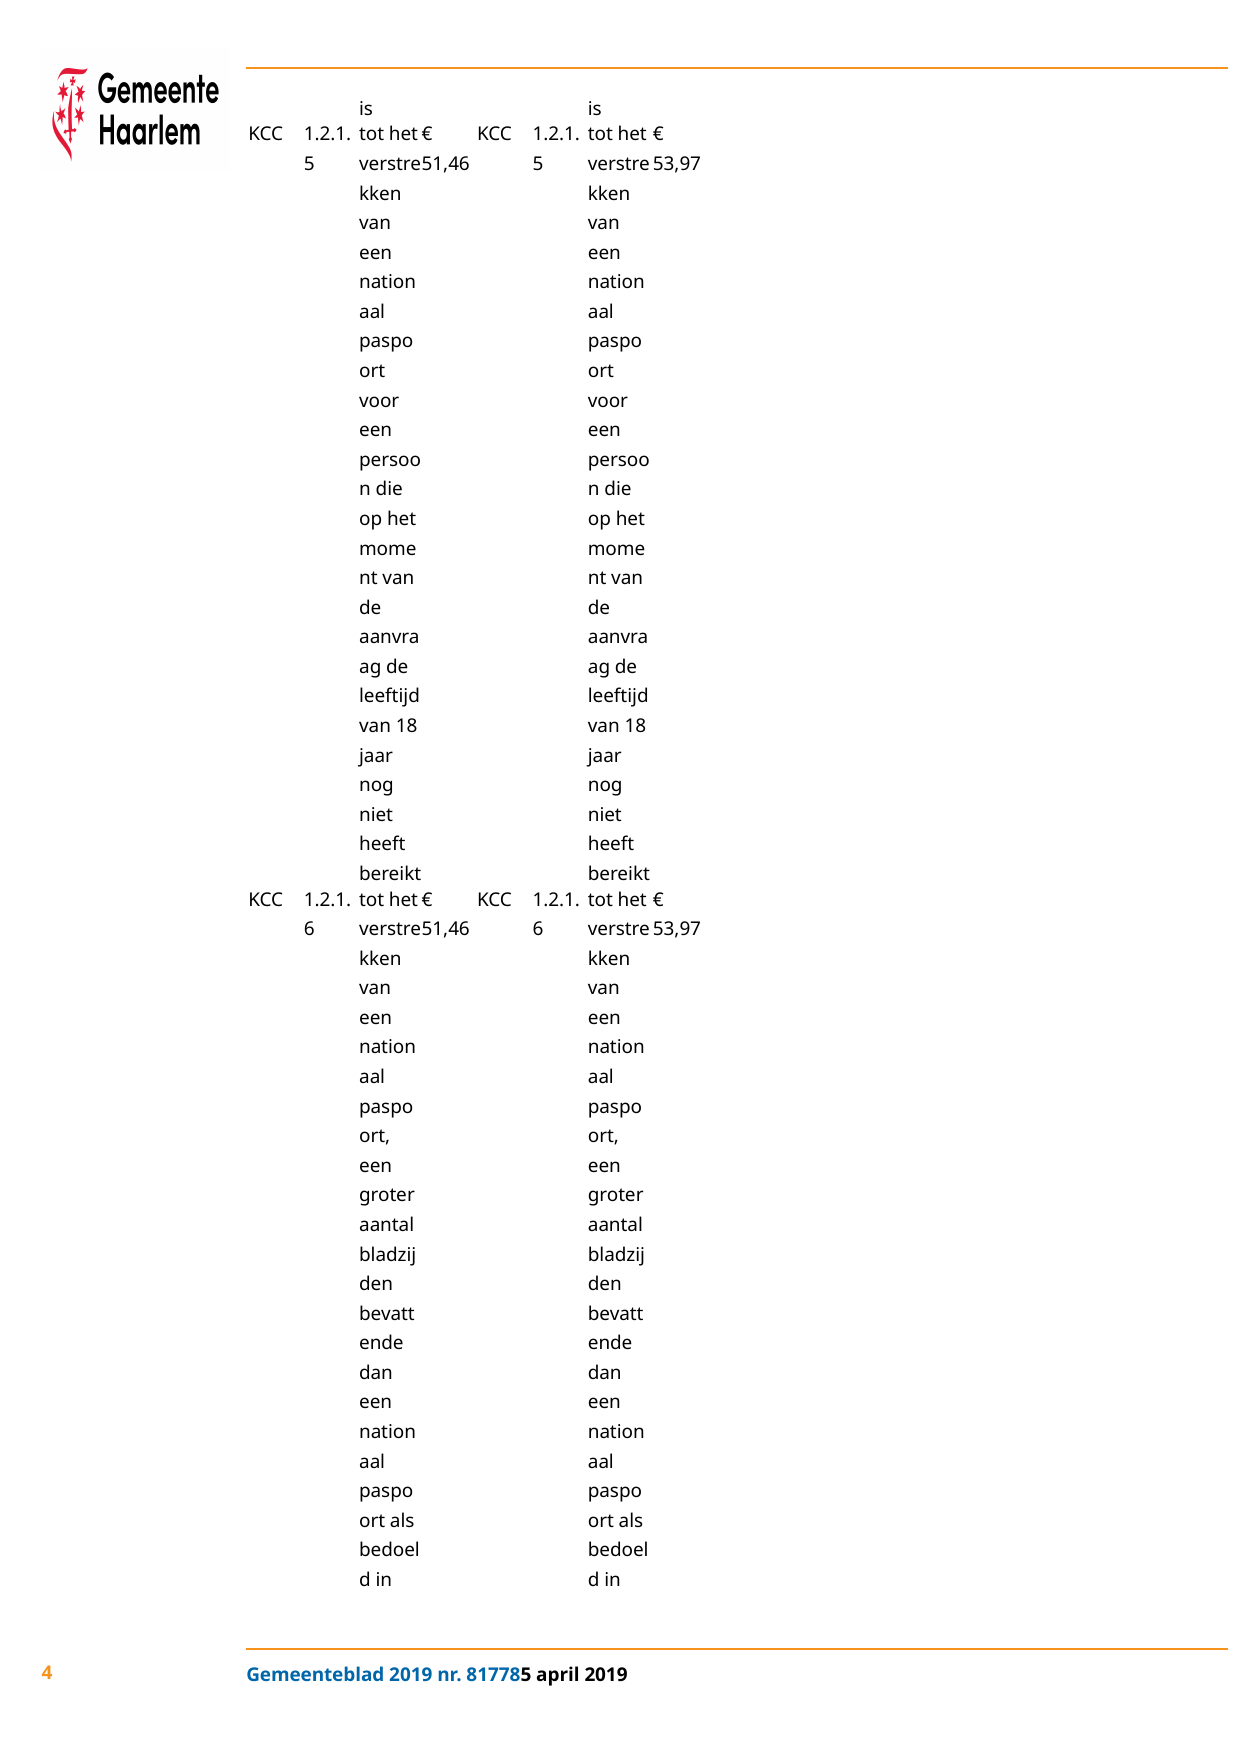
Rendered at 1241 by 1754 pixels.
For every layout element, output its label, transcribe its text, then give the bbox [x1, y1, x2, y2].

table_cell KCC [477, 121, 532, 886]
table_cell tot het verstrekken van een nationaal paspoort, een groter aantal bladzijden bevattende dan een nationaal paspoort als bedoeld in [359, 886, 421, 1592]
table_cell € 53,97 [653, 121, 708, 886]
table_cell KCC [477, 886, 532, 1592]
table_cell [248, 95, 303, 121]
table_cell € 51,46 [421, 886, 477, 1592]
table_cell [653, 95, 708, 121]
table_cell 1.2.1.6 [532, 886, 588, 1592]
picture [41, 47, 231, 172]
table_cell € 53,97 [653, 886, 708, 1592]
table_cell is [588, 95, 653, 121]
table_cell 1.2.1.5 [304, 121, 359, 886]
table_cell KCC [248, 886, 303, 1592]
table_cell is [359, 95, 421, 121]
table_cell tot het verstrekken van een nationaal paspoort voor een persoon die op het moment van de aanvraag de leeftijd van 18 jaar nog niet heeft bereikt [359, 121, 421, 886]
table_cell tot het verstrekken van een nationaal paspoort, een groter aantal bladzijden bevattende dan een nationaal paspoort als bedoeld in [588, 886, 653, 1592]
table_cell KCC [248, 121, 303, 886]
table_cell 1.2.1.6 [304, 886, 359, 1592]
table_cell [421, 95, 477, 121]
table_cell [477, 95, 532, 121]
table_cell [304, 95, 359, 121]
table_cell [532, 95, 588, 121]
table_cell 1.2.1.5 [532, 121, 588, 886]
table_cell € 51,46 [421, 121, 477, 886]
table_cell tot het verstrekken van een nationaal paspoort voor een persoon die op het moment van de aanvraag de leeftijd van 18 jaar nog niet heeft bereikt [588, 121, 653, 886]
